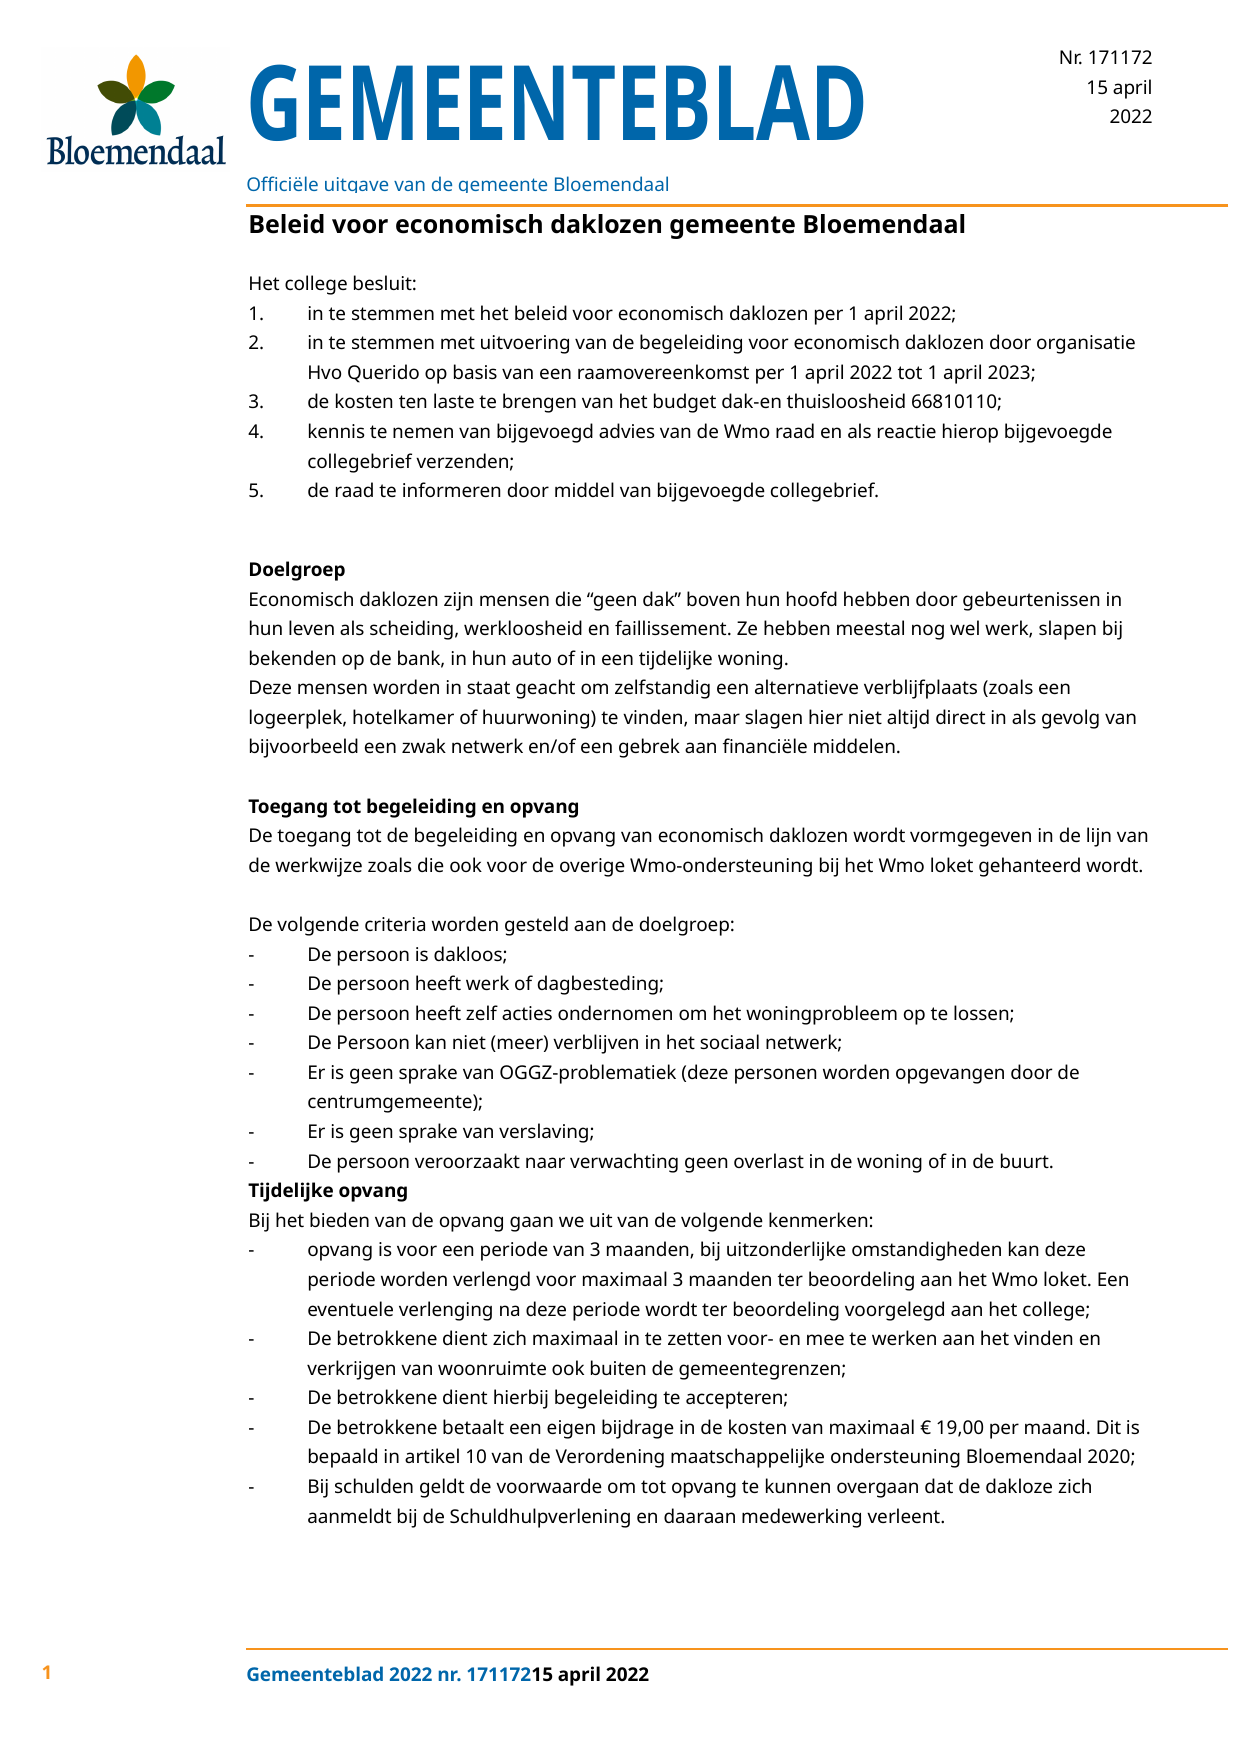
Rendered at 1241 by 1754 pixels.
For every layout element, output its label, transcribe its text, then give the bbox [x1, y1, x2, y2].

list De Persoon kan niet (meer) verblijven in het sociaal netwerk; [248, 1029, 1152, 1055]
list De betrokkene betaalt een eigen bijdrage in de kosten van maximaal € 19,00 per maand. Dit is bepaald in artikel 10 van de Verordening maatschappelijke ondersteuning Bloemendaal 2020; [248, 1414, 1152, 1469]
list De betrokkene dient zich maximaal in te zetten voor- en mee te werken aan het vinden en verkrijgen van woonruimte ook buiten de gemeentegrenzen; [248, 1325, 1152, 1381]
picture [41, 47, 231, 172]
list de raad te informeren door middel van bijgevoegde collegebrief. [248, 477, 1152, 503]
text Toegang tot begeleiding en opvang [248, 793, 1152, 819]
list Er is geen sprake van OGGZ-problematiek (deze personen worden opgevangen door de centrumgemeente); [248, 1059, 1152, 1114]
text Economisch daklozen zijn mensen die “geen dak” boven hun hoofd hebben door gebeurtenissen in hun leven als scheiding, werkloosheid en faillissement. Ze hebben meestal nog wel werk, slapen bij bekenden op de bank, in hun auto of in een tijdelijke woning. [248, 586, 1152, 671]
text Beleid voor economisch daklozen gemeente Bloemendaal [248, 207, 1152, 241]
list Bij schulden geldt de voorwaarde om tot opvang te kunnen overgaan dat de dakloze zich aanmeldt bij de Schuldhulpverlening en daaraan medewerking verleent. [248, 1473, 1152, 1529]
list kennis te nemen van bijgevoegd advies van de Wmo raad en als reactie hierop bijgevoegde collegebrief verzenden; [248, 418, 1152, 473]
text De toegang tot de begeleiding en opvang van economisch daklozen wordt vormgegeven in de lijn van de werkwijze zoals die ook voor de overige Wmo-ondersteuning bij het Wmo loket gehanteerd wordt. [248, 822, 1152, 878]
text Het college besluit: [248, 270, 1152, 296]
list in te stemmen met het beleid voor economisch daklozen per 1 april 2022; [248, 300, 1152, 326]
text Doelgroep [248, 556, 1152, 582]
list De persoon veroorzaakt naar verwachting geen overlast in de woning of in de buurt. [248, 1148, 1152, 1174]
text De volgende criteria worden gesteld aan de doelgroep: [248, 911, 1152, 937]
list in te stemmen met uitvoering van de begeleiding voor economisch daklozen door organisatie Hvo Querido op basis van een raamovereenkomst per 1 april 2022 tot 1 april 2023; [248, 329, 1152, 385]
list De persoon is dakloos; [248, 941, 1152, 967]
text Tijdelijke opvang [248, 1177, 1152, 1203]
list opvang is voor een periode van 3 maanden, bij uitzonderlijke omstandigheden kan deze periode worden verlengd voor maximaal 3 maanden ter beoordeling aan het Wmo loket. Een eventuele verlenging na deze periode wordt ter beoordeling voorgelegd aan het college; [248, 1237, 1152, 1322]
list de kosten ten laste te brengen van het budget dak-en thuisloosheid 66810110; [248, 389, 1152, 414]
list De persoon heeft werk of dagbesteding; [248, 970, 1152, 996]
list De persoon heeft zelf acties ondernomen om het woningprobleem op te lossen; [248, 1000, 1152, 1026]
list De betrokkene dient hierbij begeleiding te accepteren; [248, 1384, 1152, 1410]
text Deze mensen worden in staat geacht om zelfstandig een alternatieve verblijfplaats (zoals een logeerplek, hotelkamer of huurwoning) te vinden, maar slagen hier niet altijd direct in als gevolg van bijvoorbeeld een zwak netwerk en/of een gebrek aan financiële middelen. [248, 674, 1152, 759]
text Bij het bieden van de opvang gaan we uit van de volgende kenmerken: [248, 1207, 1152, 1233]
list Er is geen sprake van verslaving; [248, 1118, 1152, 1144]
